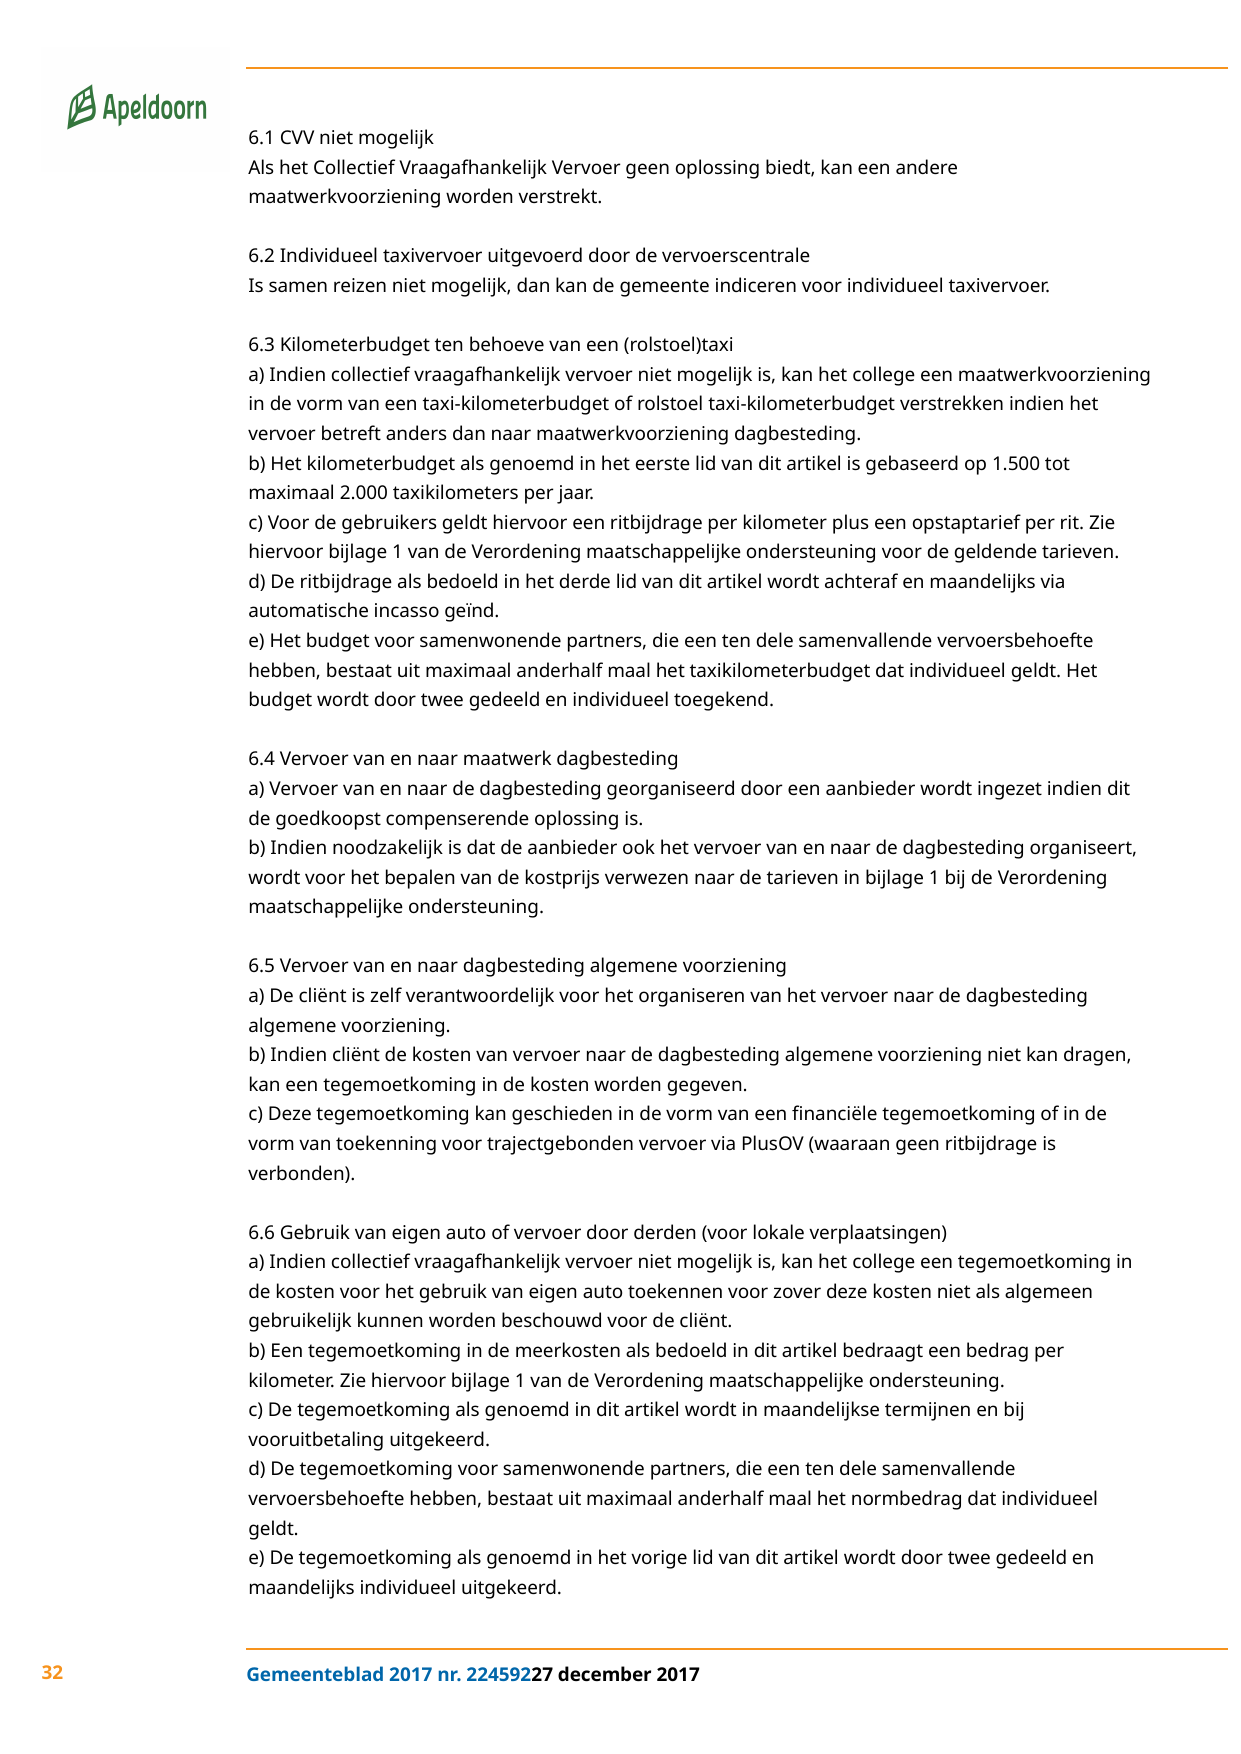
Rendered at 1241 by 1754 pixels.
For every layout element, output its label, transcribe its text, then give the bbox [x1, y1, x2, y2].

text b) Indien noodzakelijk is dat de aanbieder ook het vervoer van en naar de dagbesteding organiseert, wordt voor het bepalen van de kostprijs verwezen naar de tarieven in bijlage 1 bij de Verordening maatschappelijke ondersteuning. [248, 834, 1152, 919]
text 6.5 Vervoer van en naar dagbesteding algemene voorziening [248, 953, 1152, 978]
text c) Deze tegemoetkoming kan geschieden in de vorm van een financiële tegemoetkoming of in de vorm van toekenning voor trajectgebonden vervoer via PlusOV (waaraan geen ritbijdrage is verbonden). [248, 1101, 1152, 1186]
text e) Het budget voor samenwonende partners, die een ten dele samenvallende vervoersbehoefte hebben, bestaat uit maximaal anderhalf maal het taxikilometerbudget dat individueel geldt. Het budget wordt door twee gedeeld en individueel toegekend. [248, 627, 1152, 712]
text a) De cliënt is zelf verantwoordelijk voor het organiseren van het vervoer naar de dagbesteding algemene voorziening. [248, 982, 1152, 1038]
text c) Voor de gebruikers geldt hiervoor een ritbijdrage per kilometer plus een opstaptarief per rit. Zie hiervoor bijlage 1 van de Verordening maatschappelijke ondersteuning voor de geldende tarieven. [248, 509, 1152, 564]
text c) De tegemoetkoming als genoemd in dit artikel wordt in maandelijkse termijnen en bij vooruitbetaling uitgekeerd. [248, 1396, 1152, 1452]
text 6.3 Kilometerbudget ten behoeve van een (rolstoel)taxi [248, 331, 1152, 357]
text b) Indien cliënt de kosten van vervoer naar de dagbesteding algemene voorziening niet kan dragen, kan een tegemoetkoming in de kosten worden gegeven. [248, 1041, 1152, 1097]
text a) Indien collectief vraagafhankelijk vervoer niet mogelijk is, kan het college een maatwerkvoorziening in de vorm van een taxi-kilometerbudget of rolstoel taxi-kilometerbudget verstrekken indien het vervoer betreft anders dan naar maatwerkvoorziening dagbesteding. [248, 361, 1152, 446]
text Als het Collectief Vraagafhankelijk Vervoer geen oplossing biedt, kan een andere maatwerkvoorziening worden verstrekt. [248, 154, 1152, 209]
text b) Het kilometerbudget als genoemd in het eerste lid van dit artikel is gebaseerd op 1.500 tot maximaal 2.000 taxikilometers per jaar. [248, 450, 1152, 505]
text b) Een tegemoetkoming in de meerkosten als bedoeld in dit artikel bedraagt een bedrag per kilometer. Zie hiervoor bijlage 1 van de Verordening maatschappelijke ondersteuning. [248, 1337, 1152, 1393]
text d) De ritbijdrage als bedoeld in het derde lid van dit artikel wordt achteraf en maandelijks via automatische incasso geïnd. [248, 568, 1152, 623]
text d) De tegemoetkoming voor samenwonende partners, die een ten dele samenvallende vervoersbehoefte hebben, bestaat uit maximaal anderhalf maal het normbedrag dat individueel geldt. [248, 1456, 1152, 1541]
text 6.4 Vervoer van en naar maatwerk dagbesteding [248, 746, 1152, 771]
text 6.1 CVV niet mogelijk [248, 124, 1152, 150]
text e) De tegemoetkoming als genoemd in het vorige lid van dit artikel wordt door twee gedeeld en maandelijks individueel uitgekeerd. [248, 1544, 1152, 1600]
text a) Vervoer van en naar de dagbesteding georganiseerd door een aanbieder wordt ingezet indien dit de goedkoopst compenserende oplossing is. [248, 775, 1152, 831]
text Is samen reizen niet mogelijk, dan kan de gemeente indiceren voor individueel taxivervoer. [248, 272, 1152, 298]
picture [41, 47, 231, 172]
text 6.2 Individueel taxivervoer uitgevoerd door de vervoerscentrale [248, 243, 1152, 268]
text 6.6 Gebruik van eigen auto of vervoer door derden (voor lokale verplaatsingen) [248, 1219, 1152, 1245]
text a) Indien collectief vraagafhankelijk vervoer niet mogelijk is, kan het college een tegemoetkoming in de kosten voor het gebruik van eigen auto toekennen voor zover deze kosten niet als algemeen gebruikelijk kunnen worden beschouwd voor de cliënt. [248, 1248, 1152, 1333]
